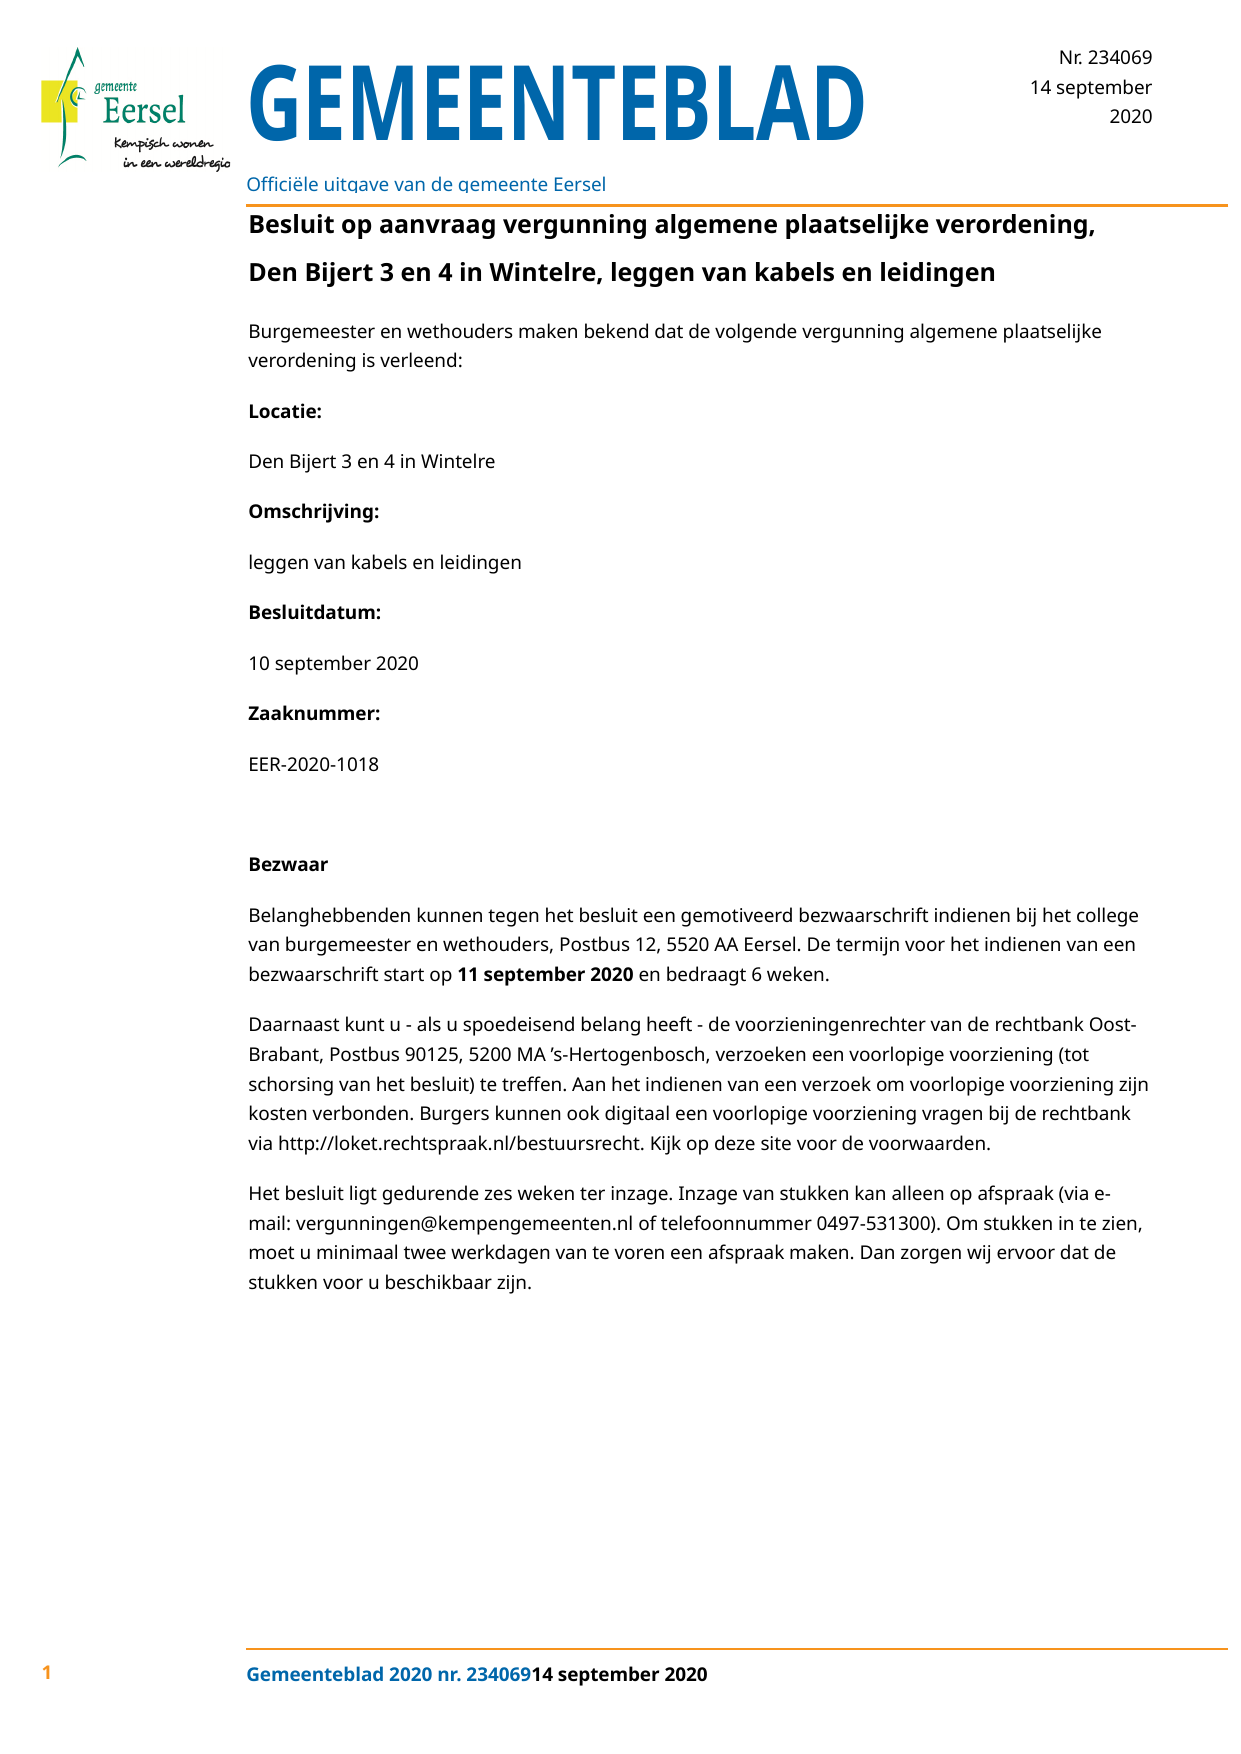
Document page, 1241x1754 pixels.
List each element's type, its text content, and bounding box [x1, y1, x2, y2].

text Locatie: [248, 398, 1152, 424]
text Besluitdatum: [248, 599, 1152, 625]
text Zaaknummer: [248, 700, 1152, 726]
text 10 september 2020 [248, 650, 1152, 676]
text EER-2020-1018 [248, 751, 1152, 777]
text Daarnaast kunt u - als u spoedeisend belang heeft - de voorzieningenrechter van de rechtbank Oost-Brabant, Postbus 90125, 5200 MA ’s-Hertogenbosch, verzoeken een voorlopige voorziening (tot schorsing van het besluit) te treffen. Aan het indienen van een verzoek om voorlopige voorziening zijn kosten verbonden. Burgers kunnen ook digitaal een voorlopige voorziening vragen bij de rechtbank via http://loket.rechtspraak.nl/bestuursrecht. Kijk op deze site voor de voorwaarden. [248, 1012, 1152, 1156]
text Het besluit ligt gedurende zes weken ter inzage. Inzage van stukken kan alleen op afspraak (via e-mail: vergunningen@kempengemeenten.nl of telefoonnummer 0497-531300). Om stukken in te zien, moet u minimaal twee werkdagen van te voren een afspraak maken. Dan zorgen wij ervoor dat de stukken voor u beschikbaar zijn. [248, 1180, 1152, 1295]
text Den Bijert 3 en 4 in Wintelre [248, 448, 1152, 474]
picture [41, 47, 231, 172]
text leggen van kabels en leidingen [248, 549, 1152, 575]
text Belanghebbenden kunnen tegen het besluit een gemotiveerd bezwaarschrift indienen bij het college van burgemeester en wethouders, Postbus 12, 5520 AA Eersel. De termijn voor het indienen van een bezwaarschrift start op 11 september 2020 en bedraagt 6 weken. [248, 902, 1152, 987]
text Omschrijving: [248, 499, 1152, 524]
text Burgemeester en wethouders maken bekend dat de volgende vergunning algemene plaatselijke verordening is verleend: [248, 318, 1152, 373]
text Besluit op aanvraag vergunning algemene plaatselijke verordening, Den Bijert 3 en 4 in Wintelre, leggen van kabels en leidingen [248, 207, 1152, 288]
text Bezwaar [248, 852, 1152, 877]
